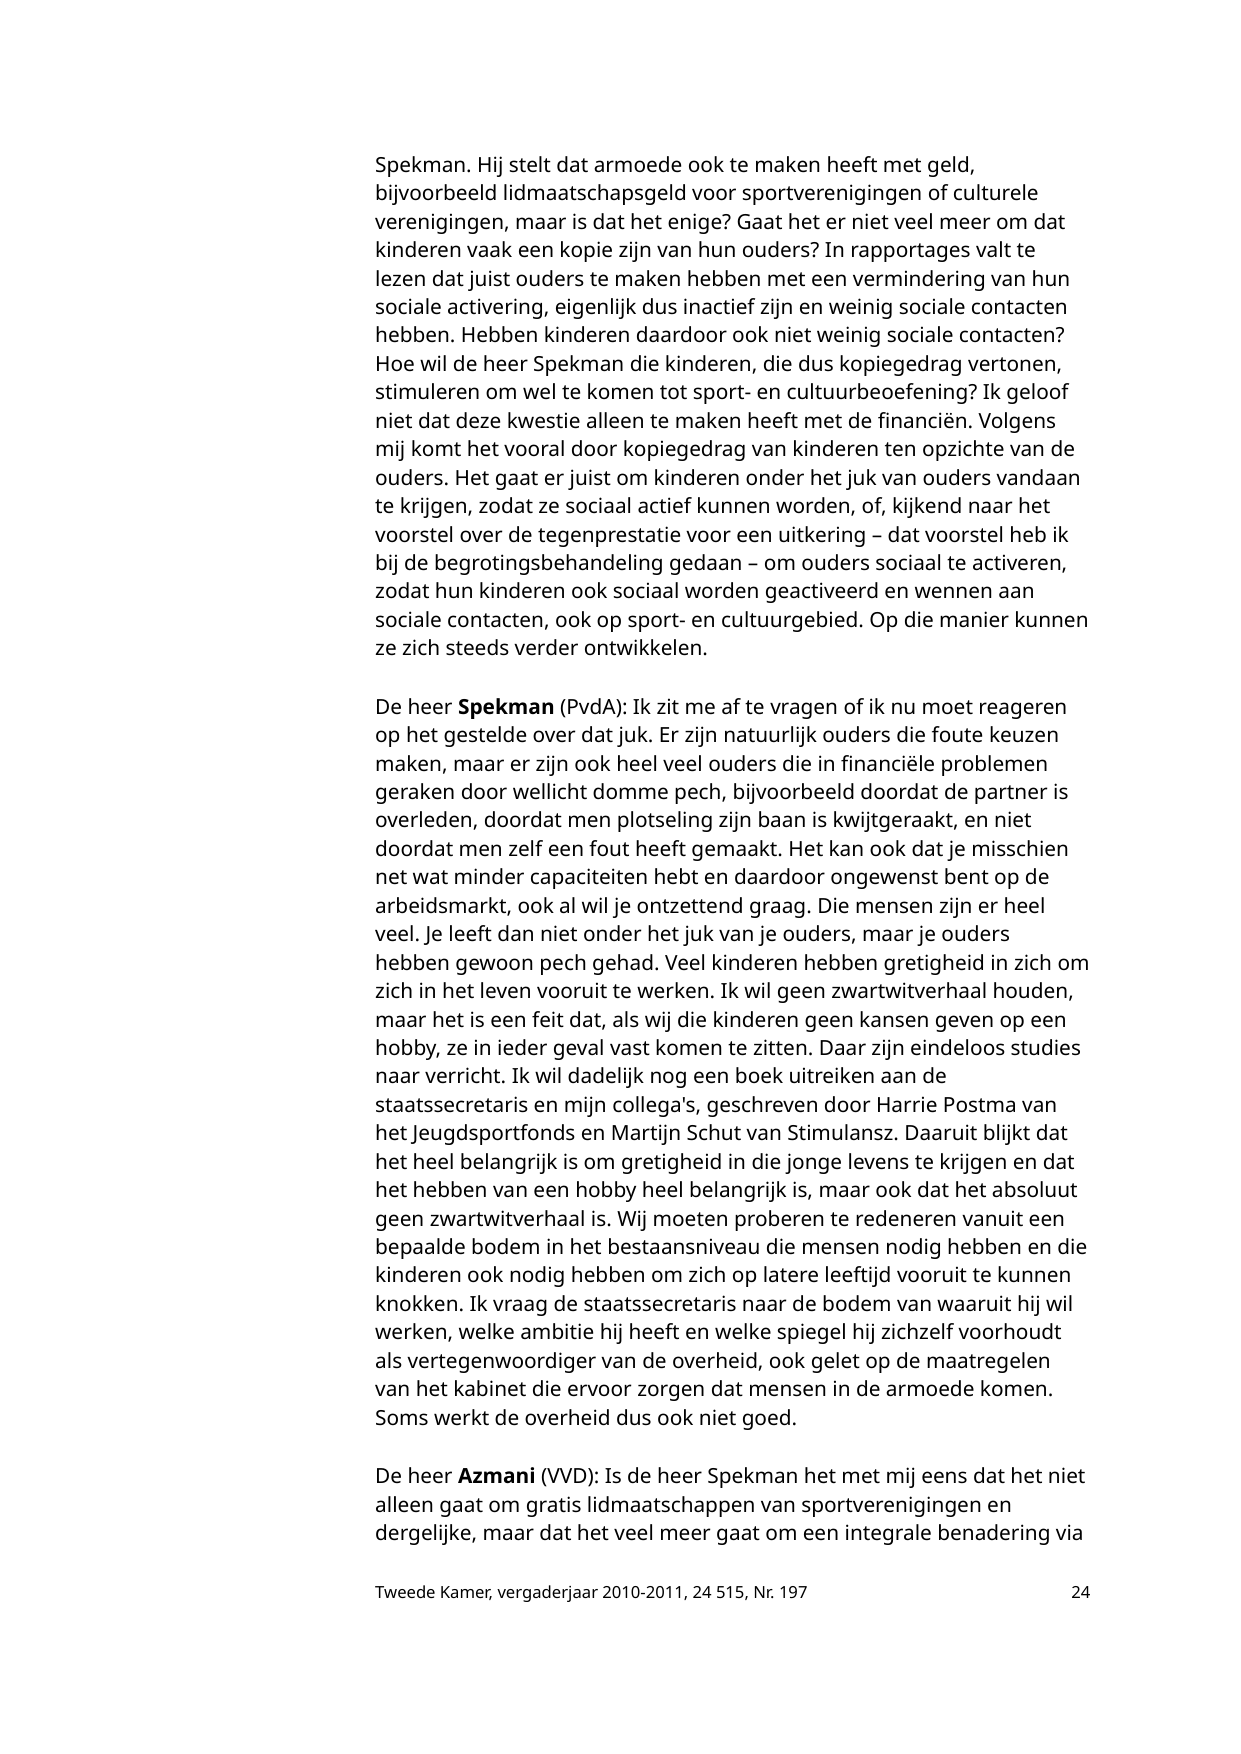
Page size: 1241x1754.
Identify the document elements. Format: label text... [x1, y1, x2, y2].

text De heer Azmani (VVD): Is de heer Spekman het met mij eens dat het niet alleen gaat om gratis lidmaatschappen van sportverenigingen en dergelijke, maar dat het veel meer gaat om een integrale benadering via [375, 1461, 1090, 1547]
text De heer Spekman (PvdA): Ik zit me af te vragen of ik nu moet reageren op het gestelde over dat juk. Er zijn natuurlijk ouders die foute keuzen maken, maar er zijn ook heel veel ouders die in financiële problemen geraken door wellicht domme pech, bijvoorbeeld doordat de partner is overleden, doordat men plotseling zijn baan is kwijtgeraakt, en niet doordat men zelf een fout heeft gemaakt. Het kan ook dat je misschien net wat minder capaciteiten hebt en daardoor ongewenst bent op de arbeidsmarkt, ook al wil je ontzettend graag. Die mensen zijn er heel veel. Je leeft dan niet onder het juk van je ouders, maar je ouders hebben gewoon pech gehad. Veel kinderen hebben gretigheid in zich om zich in het leven vooruit te werken. Ik wil geen zwartwitverhaal houden, maar het is een feit dat, als wij die kinderen geen kansen geven op een hobby, ze in ieder geval vast komen te zitten. Daar zijn eindeloos studies naar verricht. Ik wil dadelijk nog een boek uitreiken aan de staatssecretaris en mijn collega's, geschreven door Harrie Postma van het Jeugdsportfonds en Martijn Schut van Stimulansz. Daaruit blijkt dat het heel belangrijk is om gretigheid in die jonge levens te krijgen en dat het hebben van een hobby heel belangrijk is, maar ook dat het absoluut geen zwartwitverhaal is. Wij moeten proberen te redeneren vanuit een bepaalde bodem in het bestaansniveau die mensen nodig hebben en die kinderen ook nodig hebben om zich op latere leeftijd vooruit te kunnen knokken. Ik vraag de staatssecretaris naar de bodem van waaruit hij wil werken, welke ambitie hij heeft en welke spiegel hij zichzelf voorhoudt als vertegenwoordiger van de overheid, ook gelet op de maatregelen van het kabinet die ervoor zorgen dat mensen in de armoede komen. Soms werkt de overheid dus ook niet goed. [375, 692, 1090, 1431]
text Spekman. Hij stelt dat armoede ook te maken heeft met geld, bijvoorbeeld lidmaatschapsgeld voor sportverenigingen of culturele verenigingen, maar is dat het enige? Gaat het er niet veel meer om dat kinderen vaak een kopie zijn van hun ouders? In rapportages valt te lezen dat juist ouders te maken hebben met een vermindering van hun sociale activering, eigenlijk dus inactief zijn en weinig sociale contacten hebben. Hebben kinderen daardoor ook niet weinig sociale contacten? Hoe wil de heer Spekman die kinderen, die dus kopiegedrag vertonen, stimuleren om wel te komen tot sport- en cultuurbeoefening? Ik geloof niet dat deze kwestie alleen te maken heeft met de financiën. Volgens mij komt het vooral door kopiegedrag van kinderen ten opzichte van de ouders. Het gaat er juist om kinderen onder het juk van ouders vandaan te krijgen, zodat ze sociaal actief kunnen worden, of, kijkend naar het voorstel over de tegenprestatie voor een uitkering – dat voorstel heb ik bij de begrotingsbehandeling gedaan – om ouders sociaal te activeren, zodat hun kinderen ook sociaal worden geactiveerd en wennen aan sociale contacten, ook op sport- en cultuurgebied. Op die manier kunnen ze zich steeds verder ontwikkelen. [375, 150, 1090, 662]
